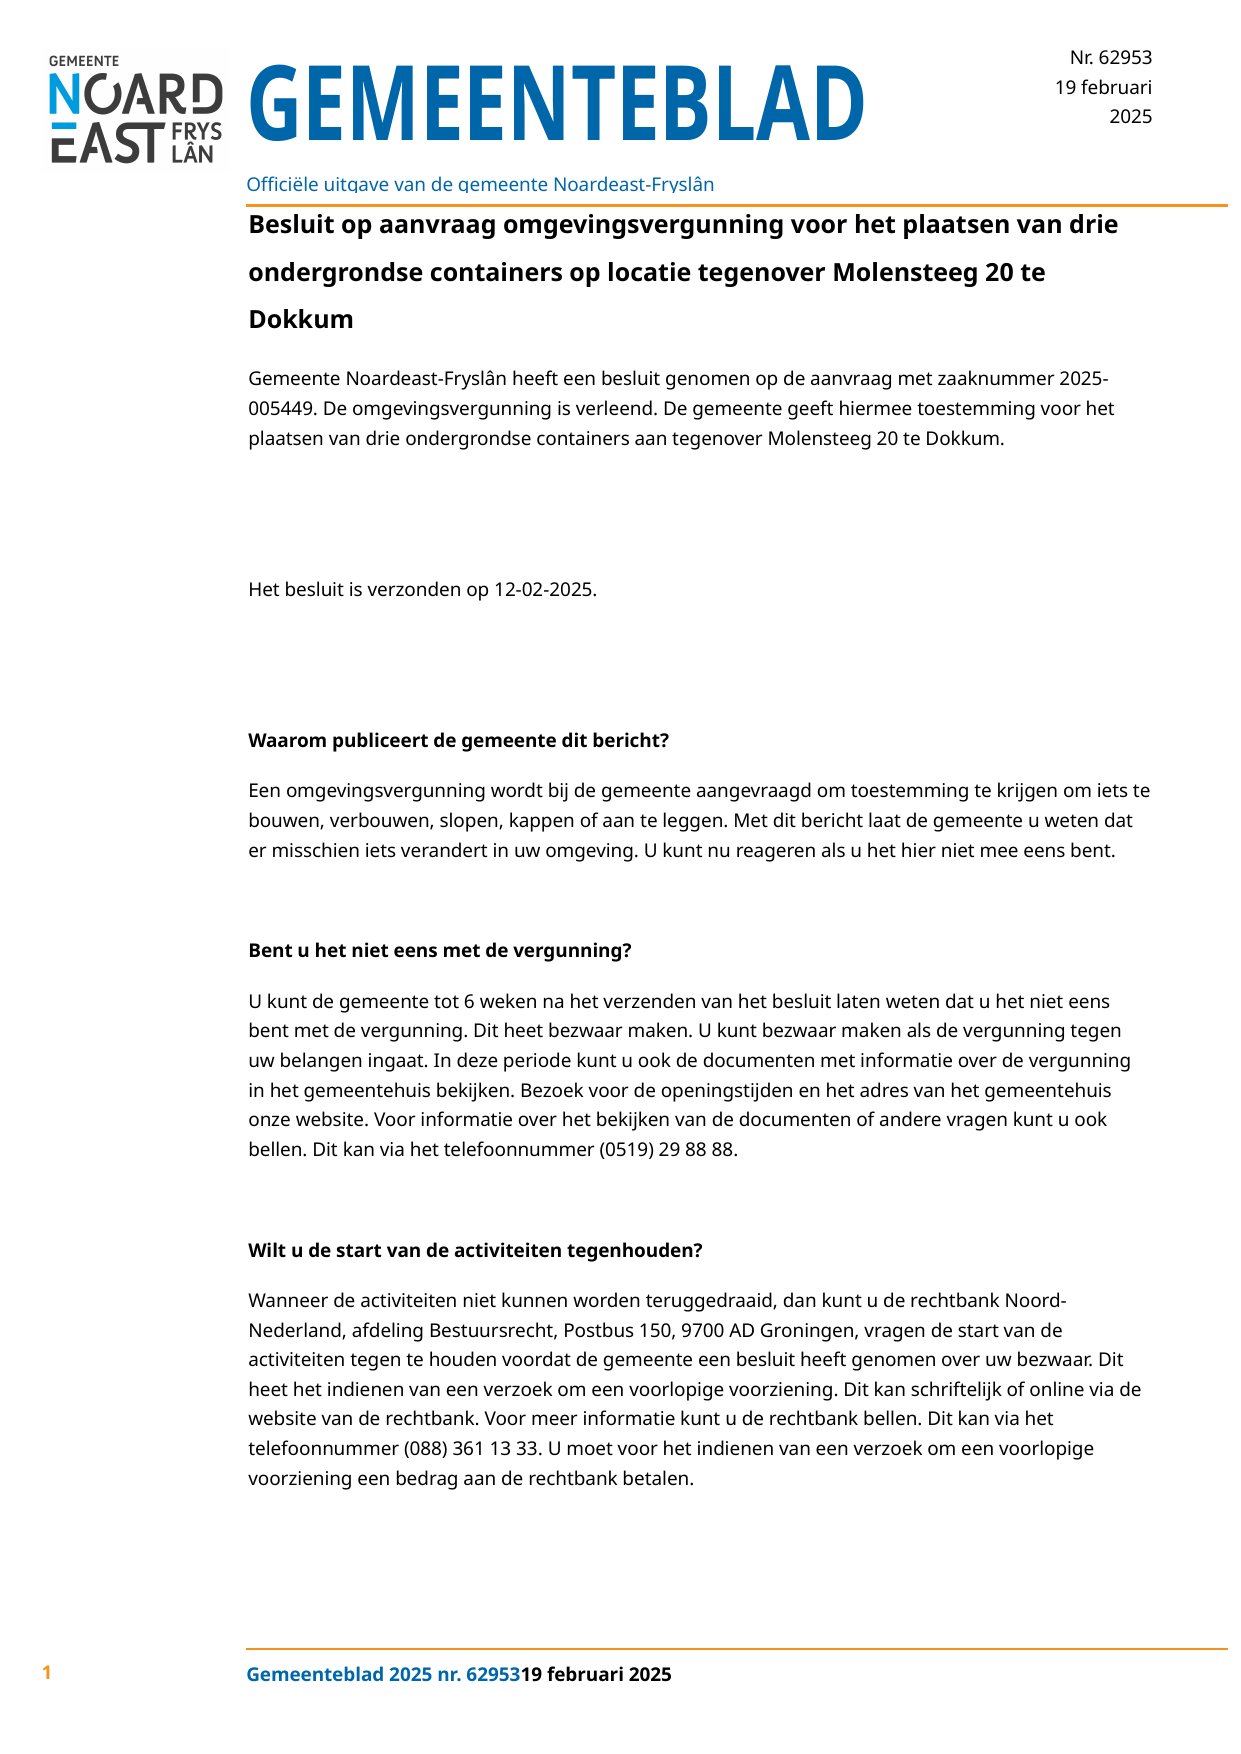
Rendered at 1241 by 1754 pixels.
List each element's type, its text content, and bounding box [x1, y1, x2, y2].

text Besluit op aanvraag omgevingsvergunning voor het plaatsen van drie ondergrondse containers op locatie tegenover Molensteeg 20 te Dokkum [248, 207, 1152, 336]
text Waarom publiceert de gemeente dit bericht? [248, 727, 1152, 753]
picture [41, 47, 231, 172]
text Wanneer de activiteiten niet kunnen worden teruggedraaid, dan kunt u de rechtbank Noord-Nederland, afdeling Bestuursrecht, Postbus 150, 9700 AD Groningen, vragen de start van de activiteiten tegen te houden voordat de gemeente een besluit heeft genomen over uw bezwaar. Dit heet het indienen van een verzoek om een voorlopige voorziening. Dit kan schriftelijk of online via de website van de rechtbank. Voor meer informatie kunt u de rechtbank bellen. Dit kan via het telefoonnummer (088) 361 13 33. U moet voor het indienen van een verzoek om een voorlopige voorziening een bedrag aan de rechtbank betalen. [248, 1287, 1152, 1490]
text Wilt u de start van de activiteiten tegenhouden? [248, 1237, 1152, 1262]
text U kunt de gemeente tot 6 weken na het verzenden van het besluit laten weten dat u het niet eens bent met de vergunning. Dit heet bezwaar maken. U kunt bezwaar maken als de vergunning tegen uw belangen ingaat. In deze periode kunt u ook de documenten met informatie over de vergunning in het gemeentehuis bekijken. Bezoek voor de openingstijden en het adres van het gemeentehuis onze website. Voor informatie over het bekijken van de documenten of andere vragen kunt u ook bellen. Dit kan via het telefoonnummer (0519) 29 88 88. [248, 988, 1152, 1162]
text Gemeente Noardeast-Fryslân heeft een besluit genomen op de aanvraag met zaaknummer 2025-005449. De omgevingsvergunning is verleend. De gemeente geeft hiermee toestemming voor het plaatsen van drie ondergrondse containers aan tegenover Molensteeg 20 te Dokkum. [248, 366, 1152, 450]
text Het besluit is verzonden op 12-02-2025. [248, 576, 1152, 602]
text Een omgevingsvergunning wordt bij de gemeente aangevraagd om toestemming te krijgen om iets te bouwen, verbouwen, slopen, kappen of aan te leggen. Met dit bericht laat de gemeente u weten dat er misschien iets verandert in uw omgeving. U kunt nu reageren als u het hier niet mee eens bent. [248, 778, 1152, 862]
text Bent u het niet eens met de vergunning? [248, 938, 1152, 963]
